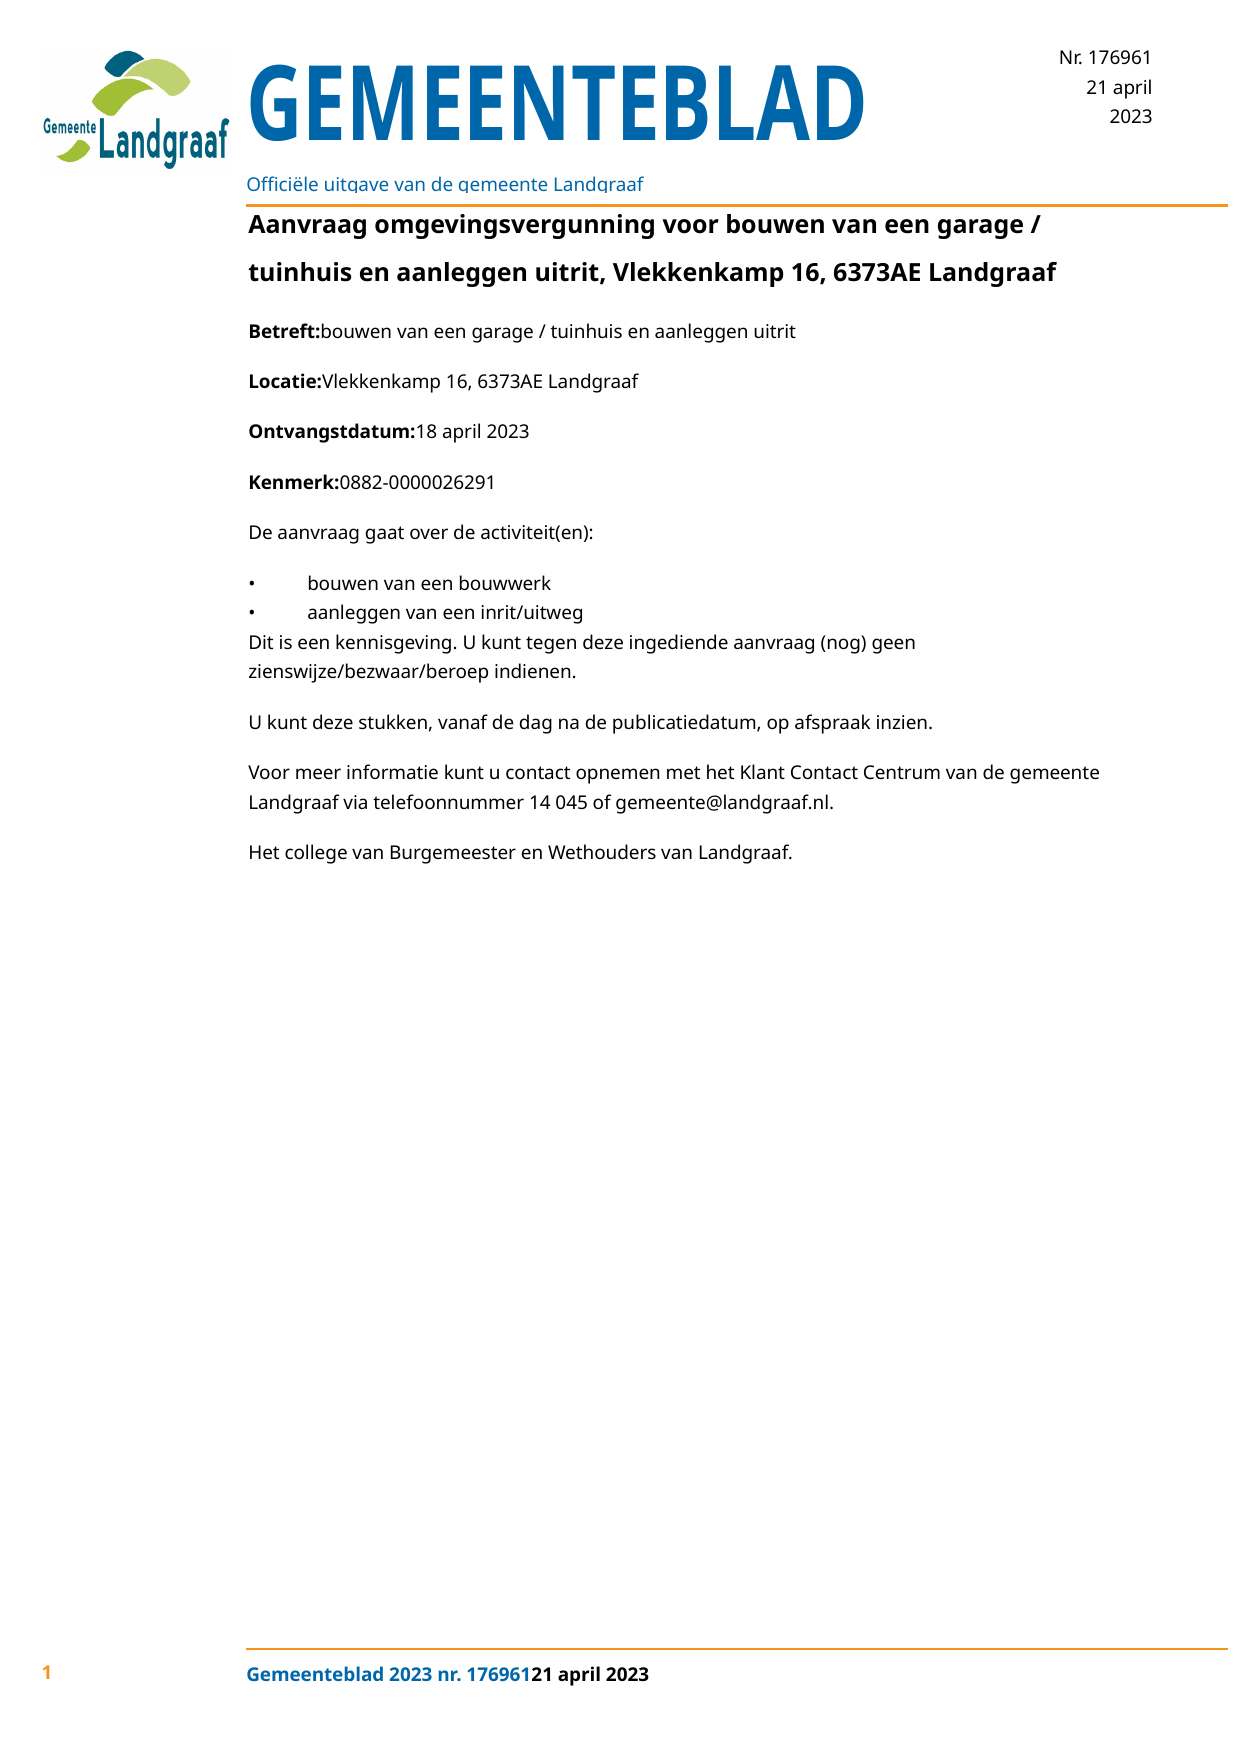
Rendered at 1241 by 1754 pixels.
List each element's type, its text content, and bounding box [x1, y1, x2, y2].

text Dit is een kennisgeving. U kunt tegen deze ingediende aanvraag (nog) geen zienswijze/bezwaar/beroep indienen. [248, 629, 1152, 684]
text Voor meer informatie kunt u contact opnemen met het Klant Contact Centrum van de gemeente Landgraaf via telefoonnummer 14 045 of gemeente@landgraaf.nl. [248, 759, 1152, 815]
text De aanvraag gaat over de activiteit(en): [248, 519, 1152, 545]
text Betreft:bouwen van een garage / tuinhuis en aanleggen uitrit [248, 318, 1152, 344]
list aanleggen van een inrit/uitweg [248, 599, 1152, 625]
text Locatie:Vlekkenkamp 16, 6373AE Landgraaf [248, 368, 1152, 394]
picture [41, 47, 231, 172]
text Aanvraag omgevingsvergunning voor bouwen van een garage / tuinhuis en aanleggen uitrit, Vlekkenkamp 16, 6373AE Landgraaf [248, 207, 1152, 288]
text U kunt deze stukken, vanaf de dag na de publicatiedatum, op afspraak inzien. [248, 709, 1152, 735]
text Het college van Burgemeester en Wethouders van Landgraaf. [248, 839, 1152, 865]
list bouwen van een bouwwerk [248, 570, 1152, 596]
text Kenmerk:0882-0000026291 [248, 469, 1152, 495]
text Ontvangstdatum:18 april 2023 [248, 419, 1152, 444]
